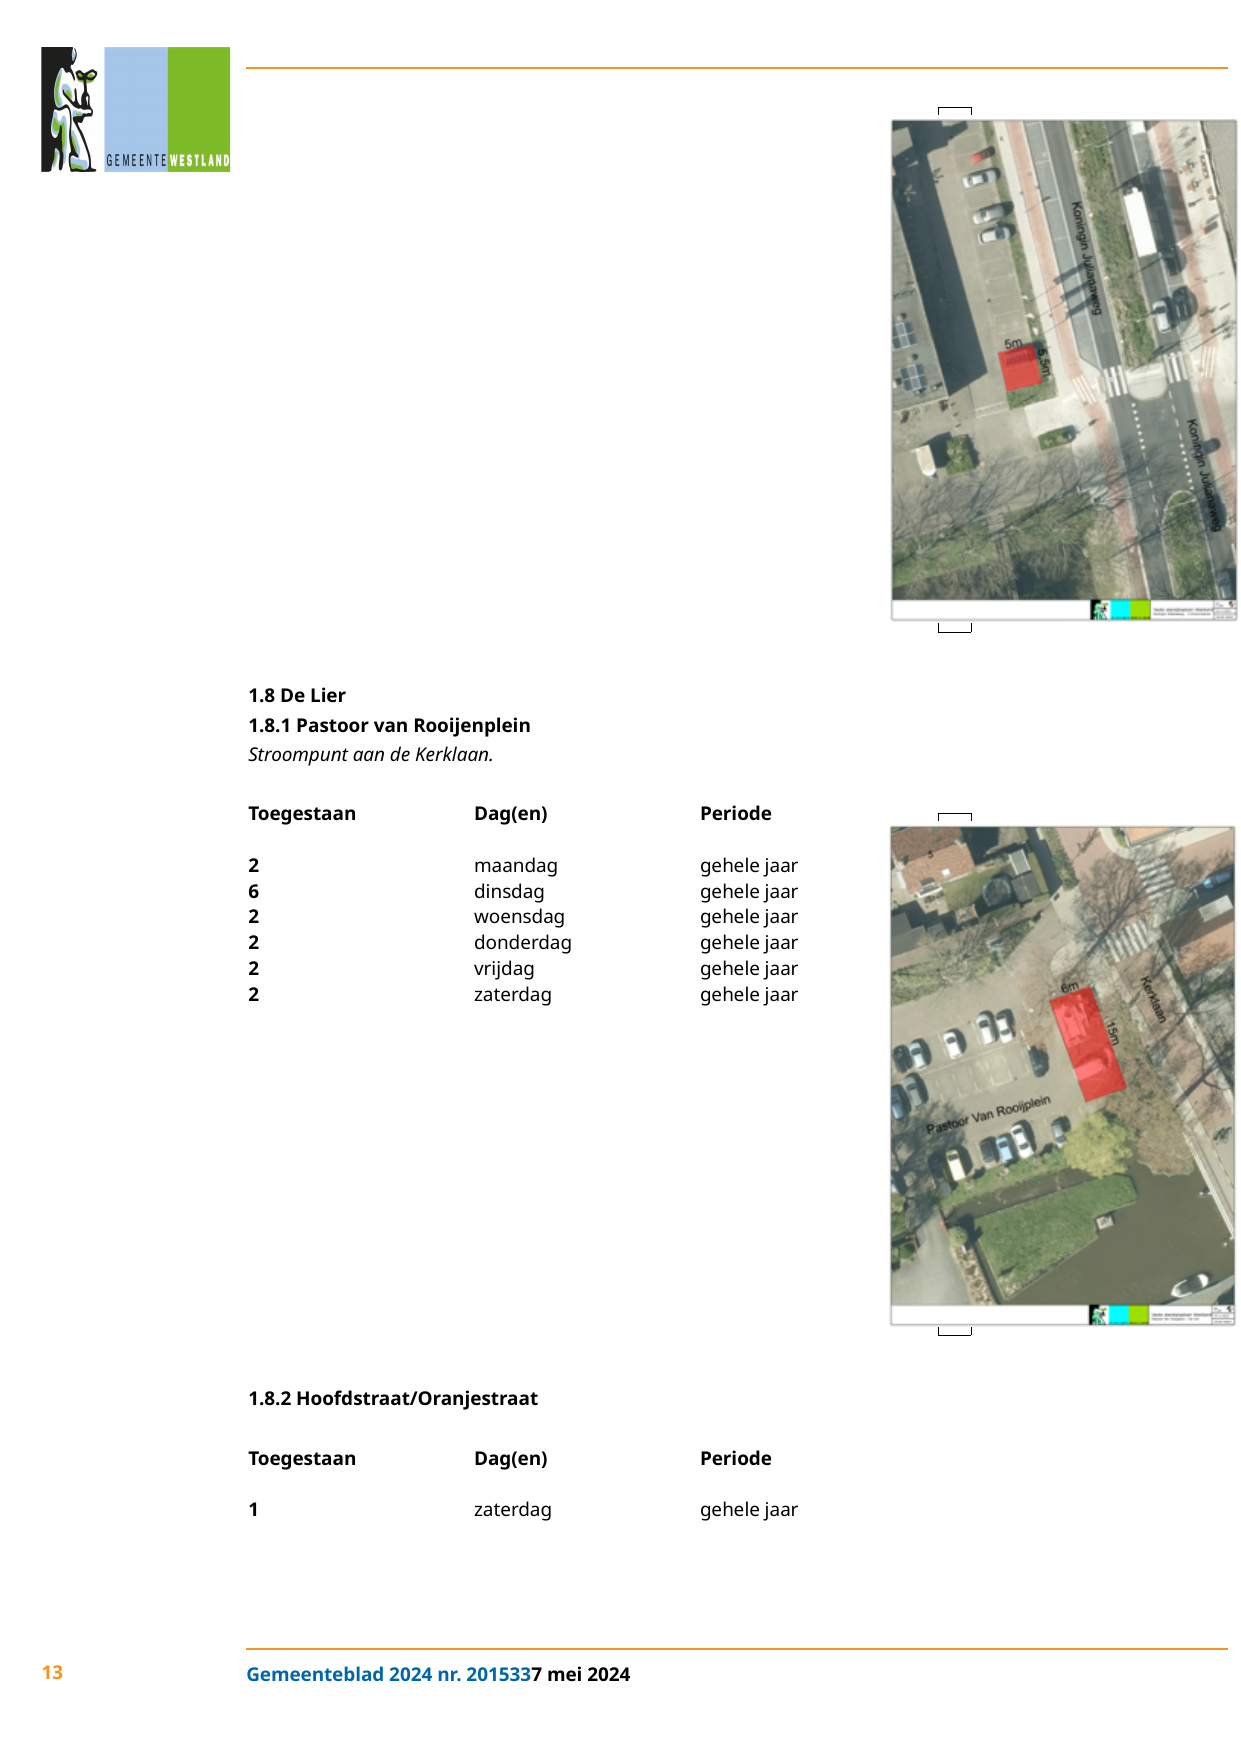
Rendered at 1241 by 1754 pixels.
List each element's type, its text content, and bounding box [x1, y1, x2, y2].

text 1.8 De Lier [248, 682, 1152, 708]
table_header [926, 95, 1152, 115]
table_cell 2 [248, 929, 474, 955]
table_cell [474, 95, 700, 649]
table_header Periode [700, 801, 926, 826]
table_header [926, 1327, 1152, 1353]
picture [885, 821, 1240, 1327]
table_cell [700, 1471, 926, 1496]
table_cell [474, 1471, 700, 1496]
table_cell [474, 826, 700, 852]
table_cell 2 [248, 981, 474, 1353]
table_cell [248, 95, 474, 649]
table_header Dag(en) [474, 1445, 700, 1471]
table_cell gehele jaar [700, 981, 926, 1353]
table_cell [248, 1471, 474, 1496]
table_cell woensdag [474, 904, 700, 929]
table_cell zaterdag [474, 981, 700, 1353]
table_header [939, 108, 971, 115]
table_cell zaterdag [474, 1496, 700, 1522]
table_header Periode [700, 1445, 926, 1471]
table_cell [700, 95, 926, 649]
picture [885, 115, 1240, 623]
table_cell [248, 826, 474, 852]
table_header Dag(en) [474, 801, 700, 826]
table_header Toegestaan [248, 801, 474, 826]
table_cell gehele jaar [700, 852, 885, 878]
table_cell 2 [248, 904, 474, 929]
table_cell 1 [248, 1496, 474, 1522]
table_header [926, 623, 1152, 649]
table_cell gehele jaar [700, 929, 885, 955]
table_header [926, 801, 1152, 821]
table_cell vrijdag [474, 955, 700, 981]
table_cell donderdag [474, 929, 700, 955]
table_cell gehele jaar [700, 904, 885, 929]
table_cell gehele jaar [700, 1496, 926, 1522]
table_header [939, 1327, 971, 1335]
table_header [939, 814, 971, 821]
table_cell 2 [248, 955, 474, 981]
table_cell 2 [248, 852, 474, 878]
table_cell maandag [474, 852, 700, 878]
table_cell 6 [248, 878, 474, 903]
text Stroompunt aan de Kerklaan. [248, 741, 1152, 767]
table_cell dinsdag [474, 878, 700, 903]
text 1.8.1 Pastoor van Rooijenplein [248, 712, 1152, 737]
table_cell gehele jaar [700, 878, 885, 903]
table_cell [700, 826, 885, 852]
table_header [926, 1445, 1152, 1522]
table_cell gehele jaar [700, 955, 885, 981]
table_header Toegestaan [248, 1445, 474, 1471]
table_header [939, 623, 971, 632]
picture [41, 47, 231, 172]
text 1.8.2 Hoofdstraat/Oranjestraat [248, 1386, 1152, 1411]
